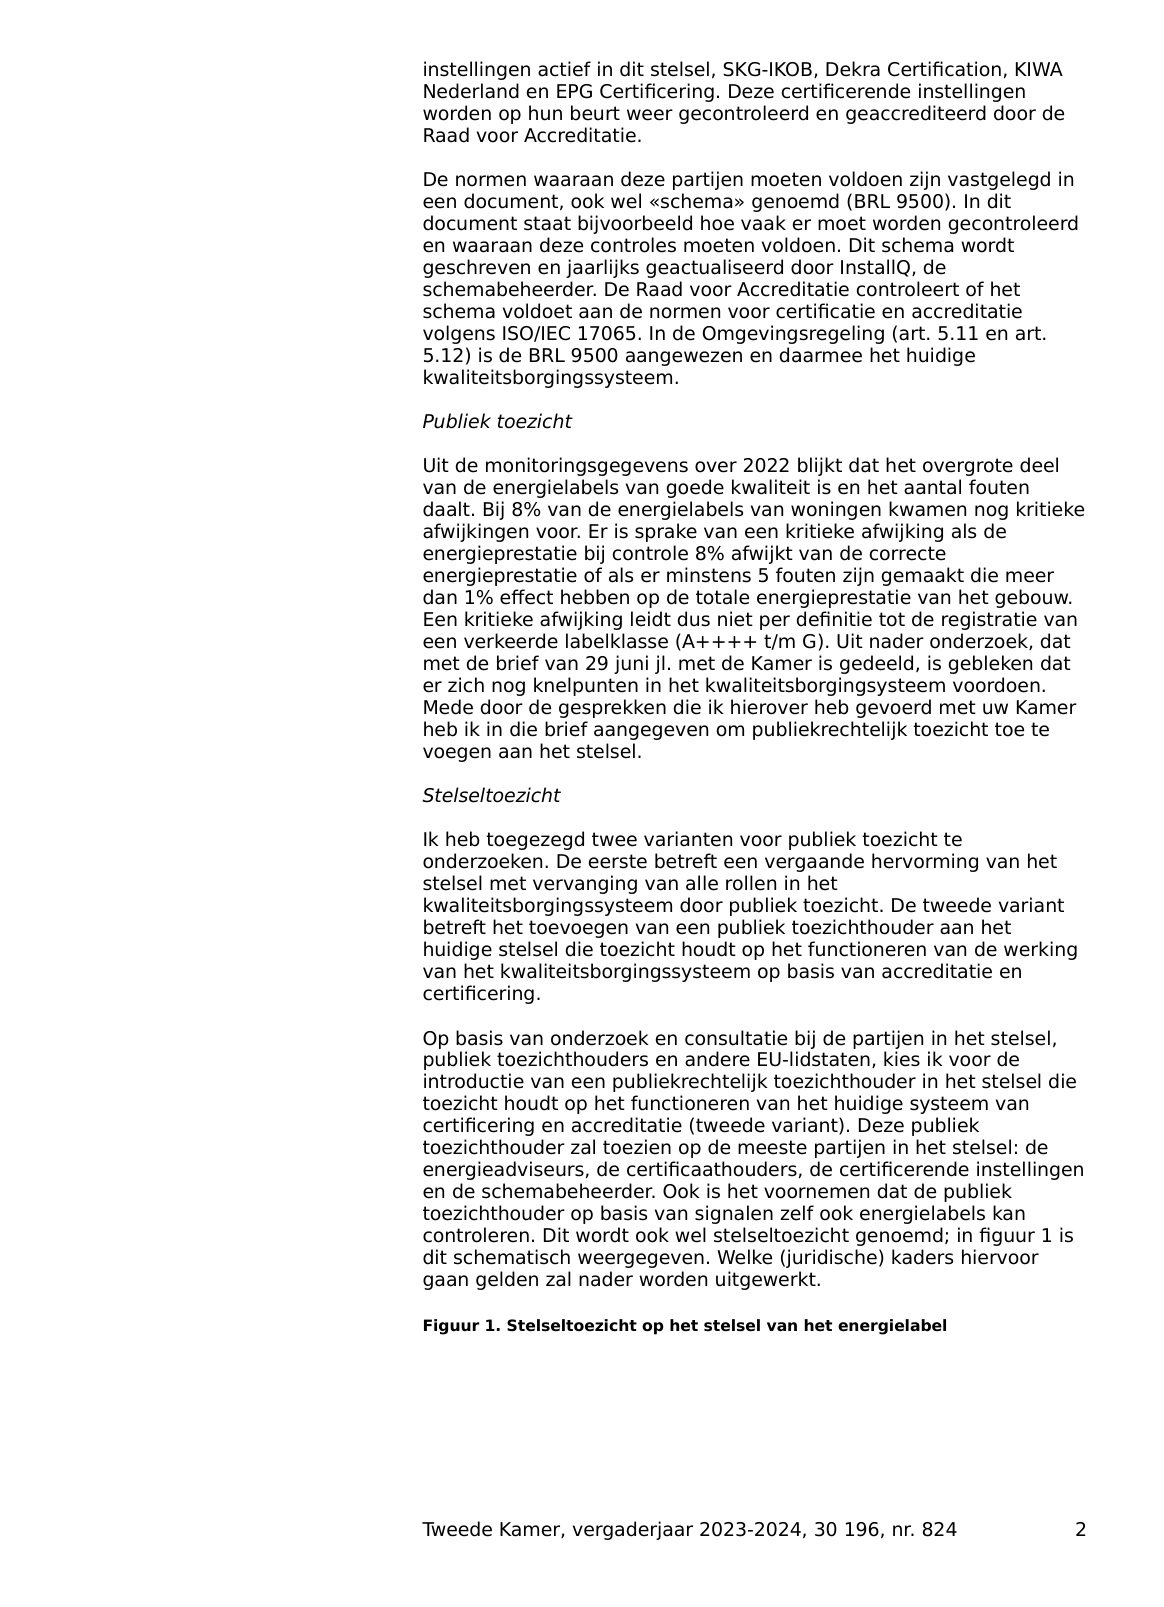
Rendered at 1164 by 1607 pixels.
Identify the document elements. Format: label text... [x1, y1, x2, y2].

subtitle Publiek toezicht [422, 411, 1087, 433]
text Op basis van onderzoek en consultatie bij de partijen in het stelsel, publiek toezichthouders en andere EU-lidstaten, kies ik voor de introductie van een publiekrechtelijk toezichthouder in het stelsel die toezicht houdt op het functioneren van het huidige systeem van certificering en accreditatie (tweede variant). Deze publiek toezichthouder zal toezien op de meeste partijen in het stelsel: de energieadviseurs, de certificaathouders, de certificerende instellingen en de schemabeheerder. Ook is het voornemen dat de publiek toezichthouder op basis van signalen zelf ook energielabels kan controleren. Dit wordt ook wel stelseltoezicht genoemd; in figuur 1 is dit schematisch weergegeven. Welke (juridische) kaders hiervoor gaan gelden zal nader worden uitgewerkt. [422, 1027, 1087, 1291]
text De normen waaraan deze partijen moeten voldoen zijn vastgelegd in een document, ook wel «schema» genoemd (BRL 9500). In dit document staat bijvoorbeeld hoe vaak er moet worden gecontroleerd en waaraan deze controles moeten voldoen. Dit schema wordt geschreven en jaarlijks geactualiseerd door InstallQ, de schemabeheerder. De Raad voor Accreditatie controleert of het schema voldoet aan de normen voor certificatie en accreditatie volgens ISO/IEC 17065. In de Omgevingsregeling (art. 5.11 en art. 5.12) is de BRL 9500 aangewezen en daarmee het huidige kwaliteitsborgingssysteem. [422, 169, 1087, 389]
text Figuur 1. Stelseltoezicht op het stelsel van het energielabel [422, 1317, 1072, 1335]
text instellingen actief in dit stelsel, SKG-IKOB, Dekra Certification, KIWA Nederland en EPG Certificering. Deze certificerende instellingen worden op hun beurt weer gecontroleerd en geaccrediteerd door de Raad voor Accreditatie. [422, 59, 1087, 147]
text Uit de monitoringsgegevens over 2022 blijkt dat het overgrote deel van de energielabels van goede kwaliteit is en het aantal fouten daalt. Bij 8% van de energielabels van woningen kwamen nog kritieke afwijkingen voor. Er is sprake van een kritieke afwijking als de energieprestatie bij controle 8% afwijkt van de correcte energieprestatie of als er minstens 5 fouten zijn gemaakt die meer dan 1% effect hebben op de totale energieprestatie van het gebouw. Een kritieke afwijking leidt dus niet per definitie tot de registratie van een verkeerde labelklasse (A++++ t/m G). Uit nader onderzoek, dat met de brief van 29 juni jl. met de Kamer is gedeeld, is gebleken dat er zich nog knelpunten in het kwaliteitsborgingsysteem voordoen. Mede door de gesprekken die ik hierover heb gevoerd met uw Kamer heb ik in die brief aangegeven om publiekrechtelijk toezicht toe te voegen aan het stelsel. [422, 455, 1087, 763]
text Ik heb toegezegd twee varianten voor publiek toezicht te onderzoeken. De eerste betreft een vergaande hervorming van het stelsel met vervanging van alle rollen in het kwaliteitsborgingssysteem door publiek toezicht. De tweede variant betreft het toevoegen van een publiek toezichthouder aan het huidige stelsel die toezicht houdt op het functioneren van de werking van het kwaliteitsborgingssysteem op basis van accreditatie en certificering. [422, 829, 1087, 1005]
subtitle Stelseltoezicht [422, 785, 1087, 807]
